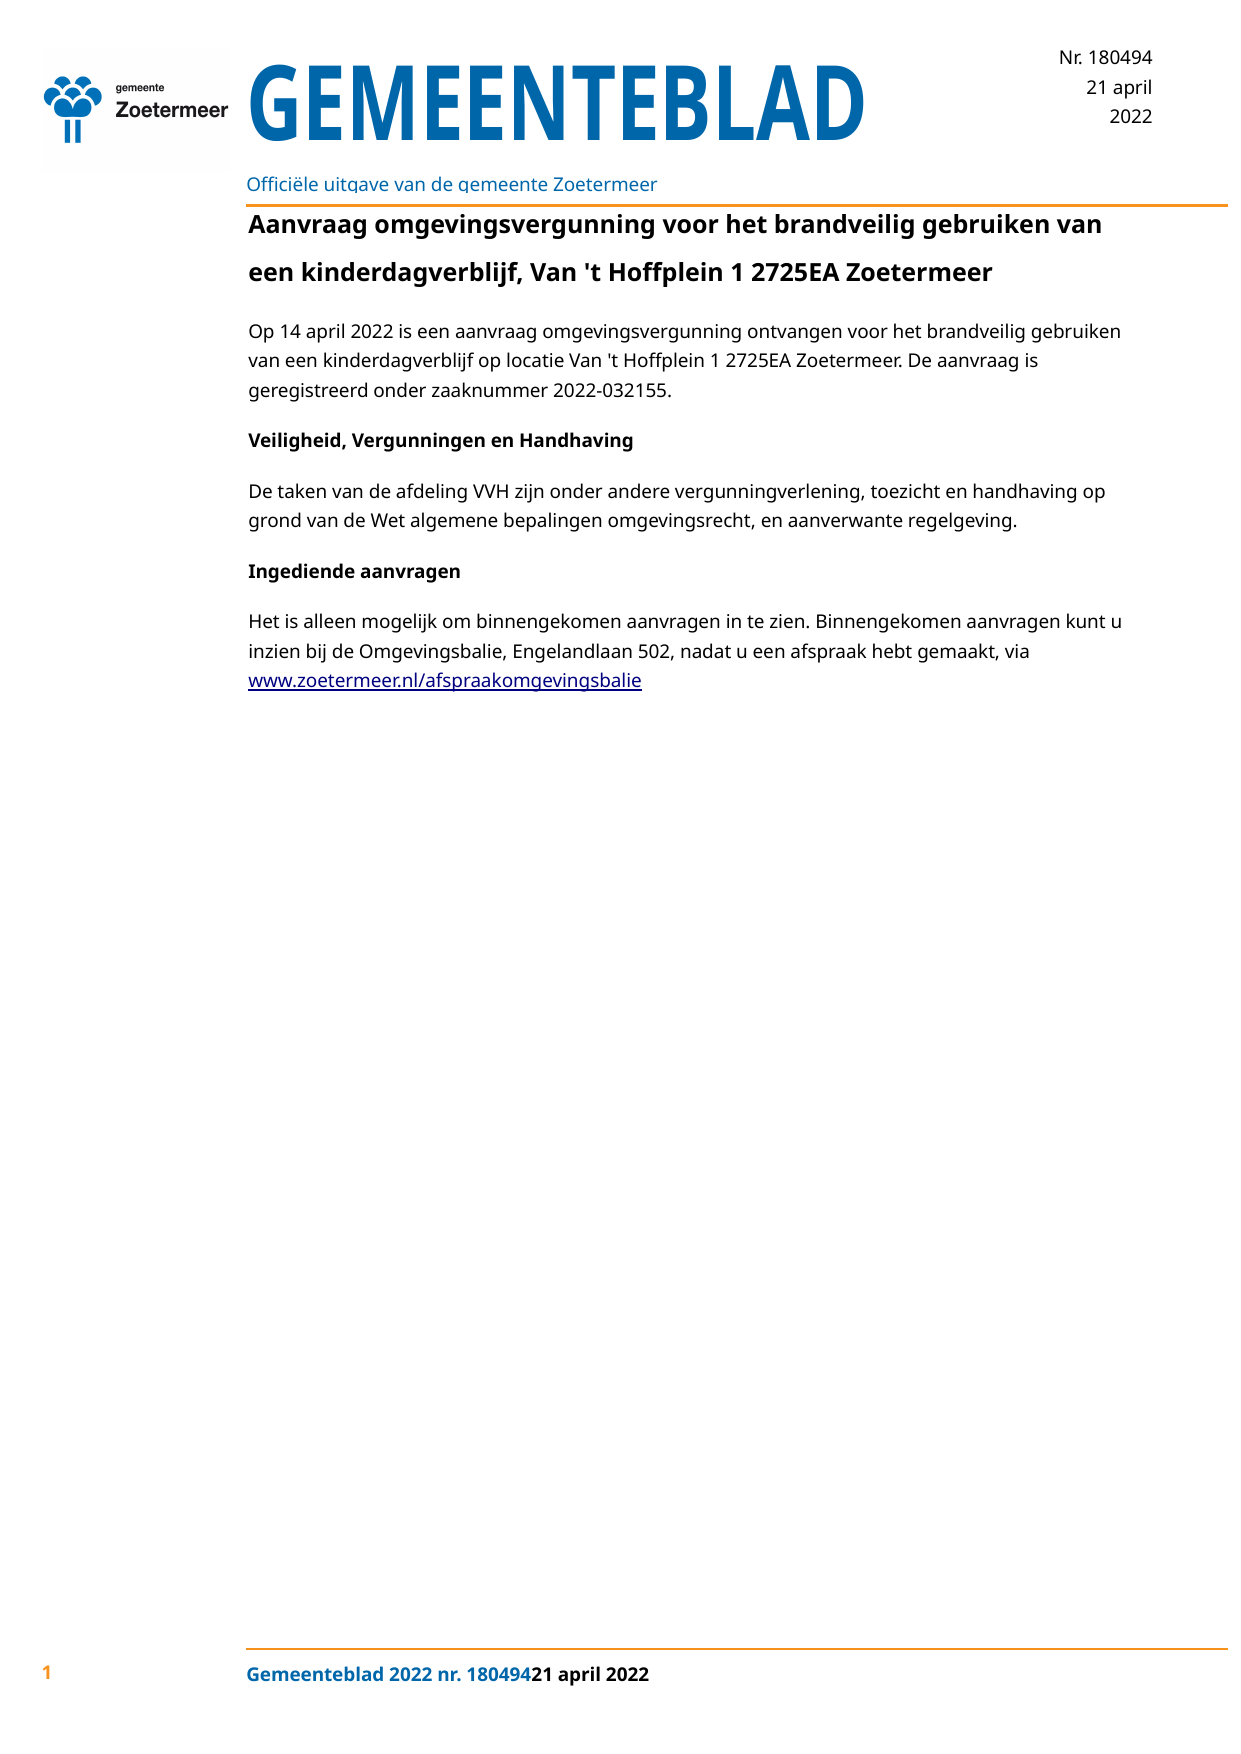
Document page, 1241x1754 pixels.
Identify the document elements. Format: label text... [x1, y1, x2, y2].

picture [41, 47, 231, 172]
text Het is alleen mogelijk om binnengekomen aanvragen in te zien. Binnengekomen aanvragen kunt u inzien bij de Omgevingsbalie, Engelandlaan 502, nadat u een afspraak hebt gemaakt, via www.zoetermeer.nl/afspraakomgevingsbalie [248, 608, 1152, 693]
text Ingediende aanvragen [248, 558, 1152, 584]
text Veiligheid, Vergunningen en Handhaving [248, 427, 1152, 453]
text Aanvraag omgevingsvergunning voor het brandveilig gebruiken van een kinderdagverblijf, Van 't Hoffplein 1 2725EA Zoetermeer [248, 207, 1152, 288]
text Op 14 april 2022 is een aanvraag omgevingsvergunning ontvangen voor het brandveilig gebruiken van een kinderdagverblijf op locatie Van 't Hoffplein 1 2725EA Zoetermeer. De aanvraag is geregistreerd onder zaaknummer 2022-032155. [248, 318, 1152, 403]
text De taken van de afdeling VVH zijn onder andere vergunningverlening, toezicht en handhaving op grond van de Wet algemene bepalingen omgevingsrecht, en aanverwante regelgeving. [248, 478, 1152, 533]
